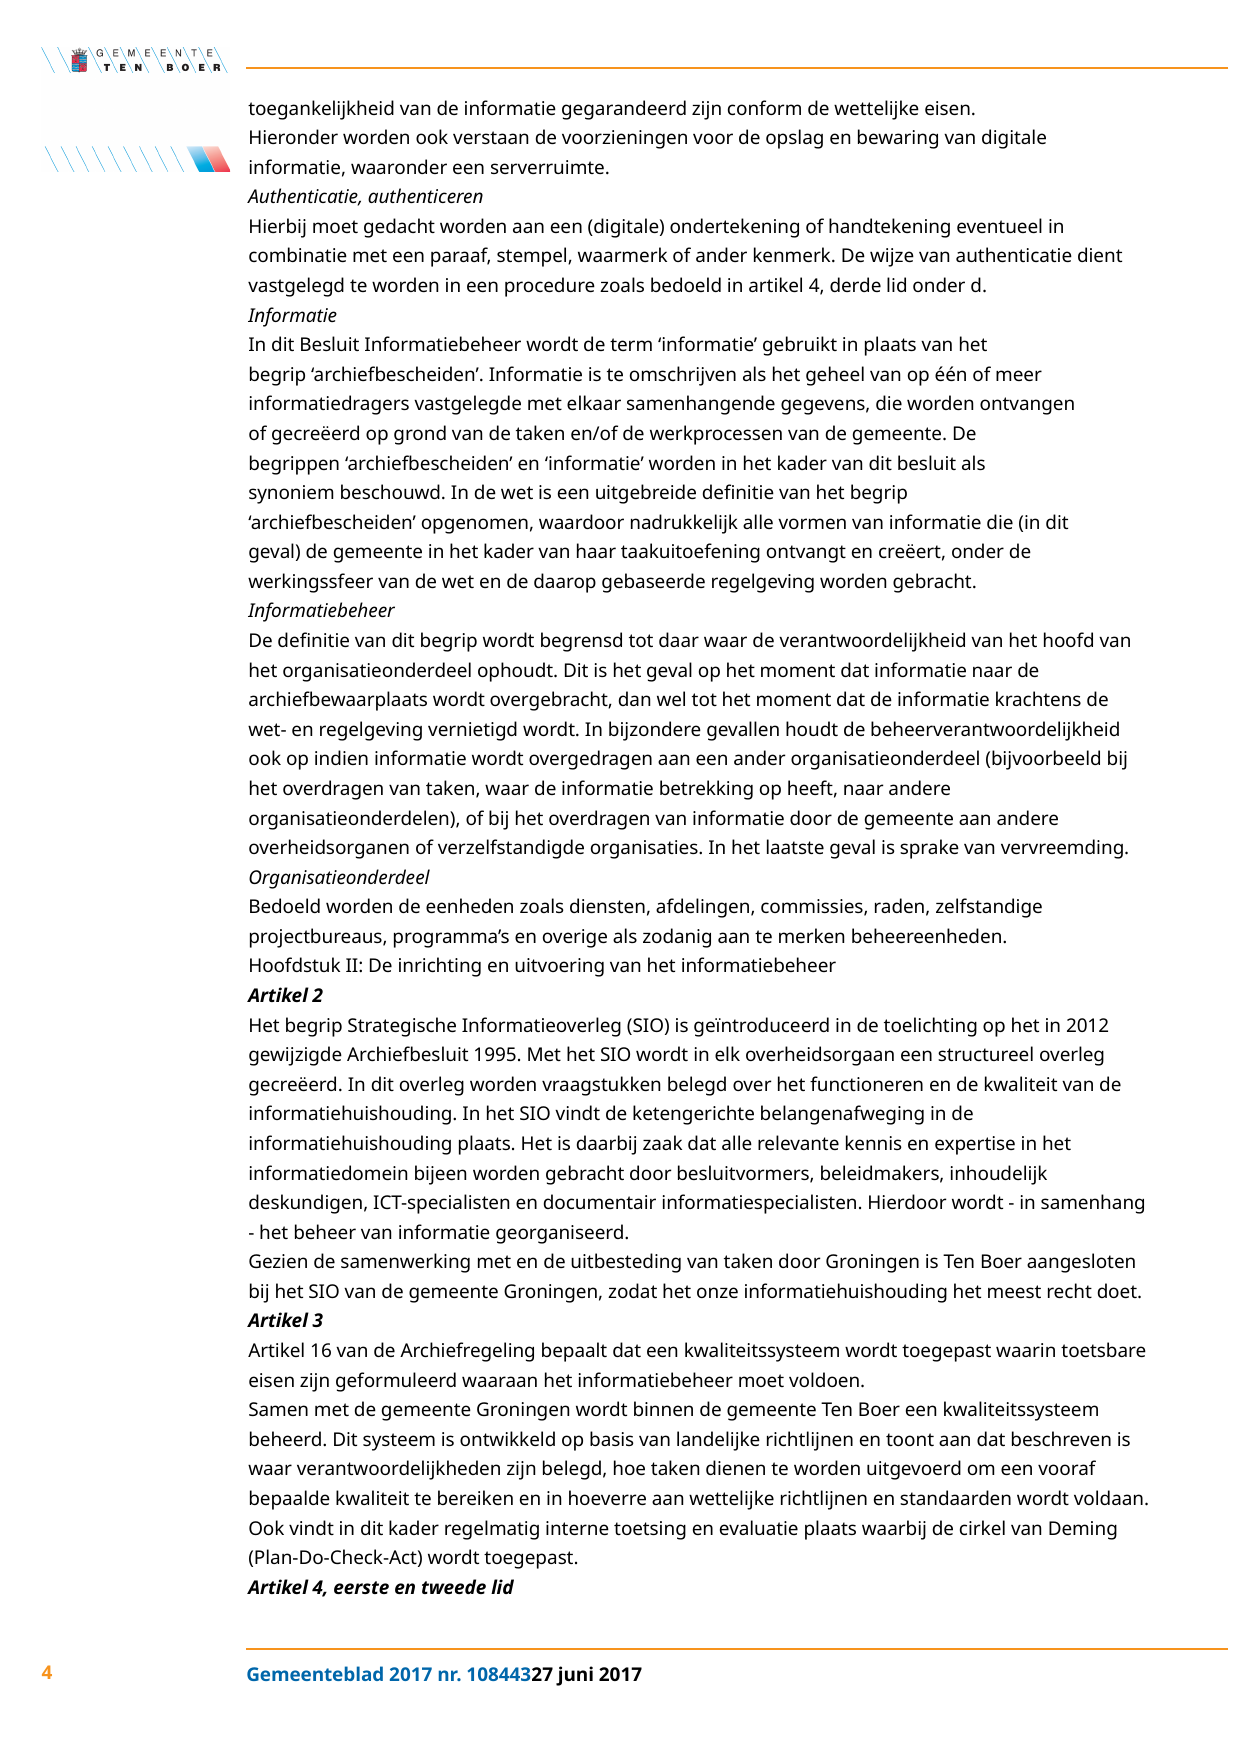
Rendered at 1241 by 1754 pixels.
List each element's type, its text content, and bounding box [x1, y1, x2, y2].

text of gecreëerd op grond van de taken en/of de werkprocessen van de gemeente. De [248, 420, 1152, 446]
picture [41, 47, 231, 172]
text informatie, waaronder een serverruimte. [248, 154, 1152, 180]
text Bedoeld worden de eenheden zoals diensten, afdelingen, commissies, raden, zelfstandige projectbureaus, programma’s en overige als zodanig aan te merken beheereenheden. [248, 893, 1152, 949]
text toegankelijkheid van de informatie gegarandeerd zijn conform de wettelijke eisen. [248, 95, 1152, 121]
text Het begrip Strategische Informatieoverleg (SIO) is geïntroduceerd in de toelichting op het in 2012 gewijzigde Archiefbesluit 1995. Met het SIO wordt in elk overheidsorgaan een structureel overleg gecreëerd. In dit overleg worden vraagstukken belegd over het functioneren en de kwaliteit van de informatiehuishouding. In het SIO vindt de ketengerichte belangenafweging in de informatiehuishouding plaats. Het is daarbij zaak dat alle relevante kennis en expertise in het informatiedomein bijeen worden gebracht door besluitvormers, beleidmakers, inhoudelijk deskundigen, ICT-specialisten en documentair informatiespecialisten. Hierdoor wordt - in samenhang - het beheer van informatie georganiseerd. [248, 1012, 1152, 1245]
text Artikel 4, eerste en tweede lid [248, 1574, 1152, 1600]
text Hierbij moet gedacht worden aan een (digitale) ondertekening of handtekening eventueel in combinatie met een paraaf, stempel, waarmerk of ander kenmerk. De wijze van authenticatie dient vastgelegd te worden in een procedure zoals bedoeld in artikel 4, derde lid onder d. [248, 213, 1152, 298]
text begrip ‘archiefbescheiden’. Informatie is te omschrijven als het geheel van op één of meer [248, 361, 1152, 387]
text Authenticatie, authenticeren [248, 183, 1152, 209]
text informatiedragers vastgelegde met elkaar samenhangende gegevens, die worden ontvangen [248, 391, 1152, 416]
text Artikel 2 [248, 982, 1152, 1008]
text geval) de gemeente in het kader van haar taakuitoefening ontvangt en creëert, onder de [248, 538, 1152, 564]
text Gezien de samenwerking met en de uitbesteding van taken door Groningen is Ten Boer aangesloten bij het SIO van de gemeente Groningen, zodat het onze informatiehuishouding het meest recht doet. [248, 1248, 1152, 1304]
text Organisatieonderdeel [248, 864, 1152, 890]
text Hoofdstuk II: De inrichting en uitvoering van het informatiebeheer [248, 953, 1152, 978]
text Informatie [248, 302, 1152, 328]
text Samen met de gemeente Groningen wordt binnen de gemeente Ten Boer een kwaliteitssysteem beheerd. Dit systeem is ontwikkeld op basis van landelijke richtlijnen en toont aan dat beschreven is waar verantwoordelijkheden zijn belegd, hoe taken dienen te worden uitgevoerd om een vooraf bepaalde kwaliteit te bereiken en in hoeverre aan wettelijke richtlijnen en standaarden wordt voldaan. Ook vindt in dit kader regelmatig interne toetsing en evaluatie plaats waarbij de cirkel van Deming (Plan-Do-Check-Act) wordt toegepast. [248, 1396, 1152, 1570]
text begrippen ‘archiefbescheiden’ en ‘informatie’ worden in het kader van dit besluit als [248, 450, 1152, 476]
text Artikel 16 van de Archiefregeling bepaalt dat een kwaliteitssysteem wordt toegepast waarin toetsbare eisen zijn geformuleerd waaraan het informatiebeheer moet voldoen. [248, 1337, 1152, 1393]
text In dit Besluit Informatiebeheer wordt de term ‘informatie’ gebruikt in plaats van het [248, 331, 1152, 357]
text Hieronder worden ook verstaan de voorzieningen voor de opslag en bewaring van digitale [248, 124, 1152, 150]
text ‘archiefbescheiden’ opgenomen, waardoor nadrukkelijk alle vormen van informatie die (in dit [248, 509, 1152, 535]
text Artikel 3 [248, 1308, 1152, 1333]
text synoniem beschouwd. In de wet is een uitgebreide definitie van het begrip [248, 479, 1152, 505]
text werkingssfeer van de wet en de daarop gebaseerde regelgeving worden gebracht. [248, 568, 1152, 594]
text Informatiebeheer [248, 598, 1152, 623]
text De definitie van dit begrip wordt begrensd tot daar waar de verantwoordelijkheid van het hoofd van het organisatieonderdeel ophoudt. Dit is het geval op het moment dat informatie naar de archiefbewaarplaats wordt overgebracht, dan wel tot het moment dat de informatie krachtens de wet- en regelgeving vernietigd wordt. In bijzondere gevallen houdt de beheerverantwoordelijkheid ook op indien informatie wordt overgedragen aan een ander organisatieonderdeel (bijvoorbeeld bij het overdragen van taken, waar de informatie betrekking op heeft, naar andere organisatieonderdelen), of bij het overdragen van informatie door de gemeente aan andere overheidsorganen of verzelfstandigde organisaties. In het laatste geval is sprake van vervreemding. [248, 627, 1152, 860]
